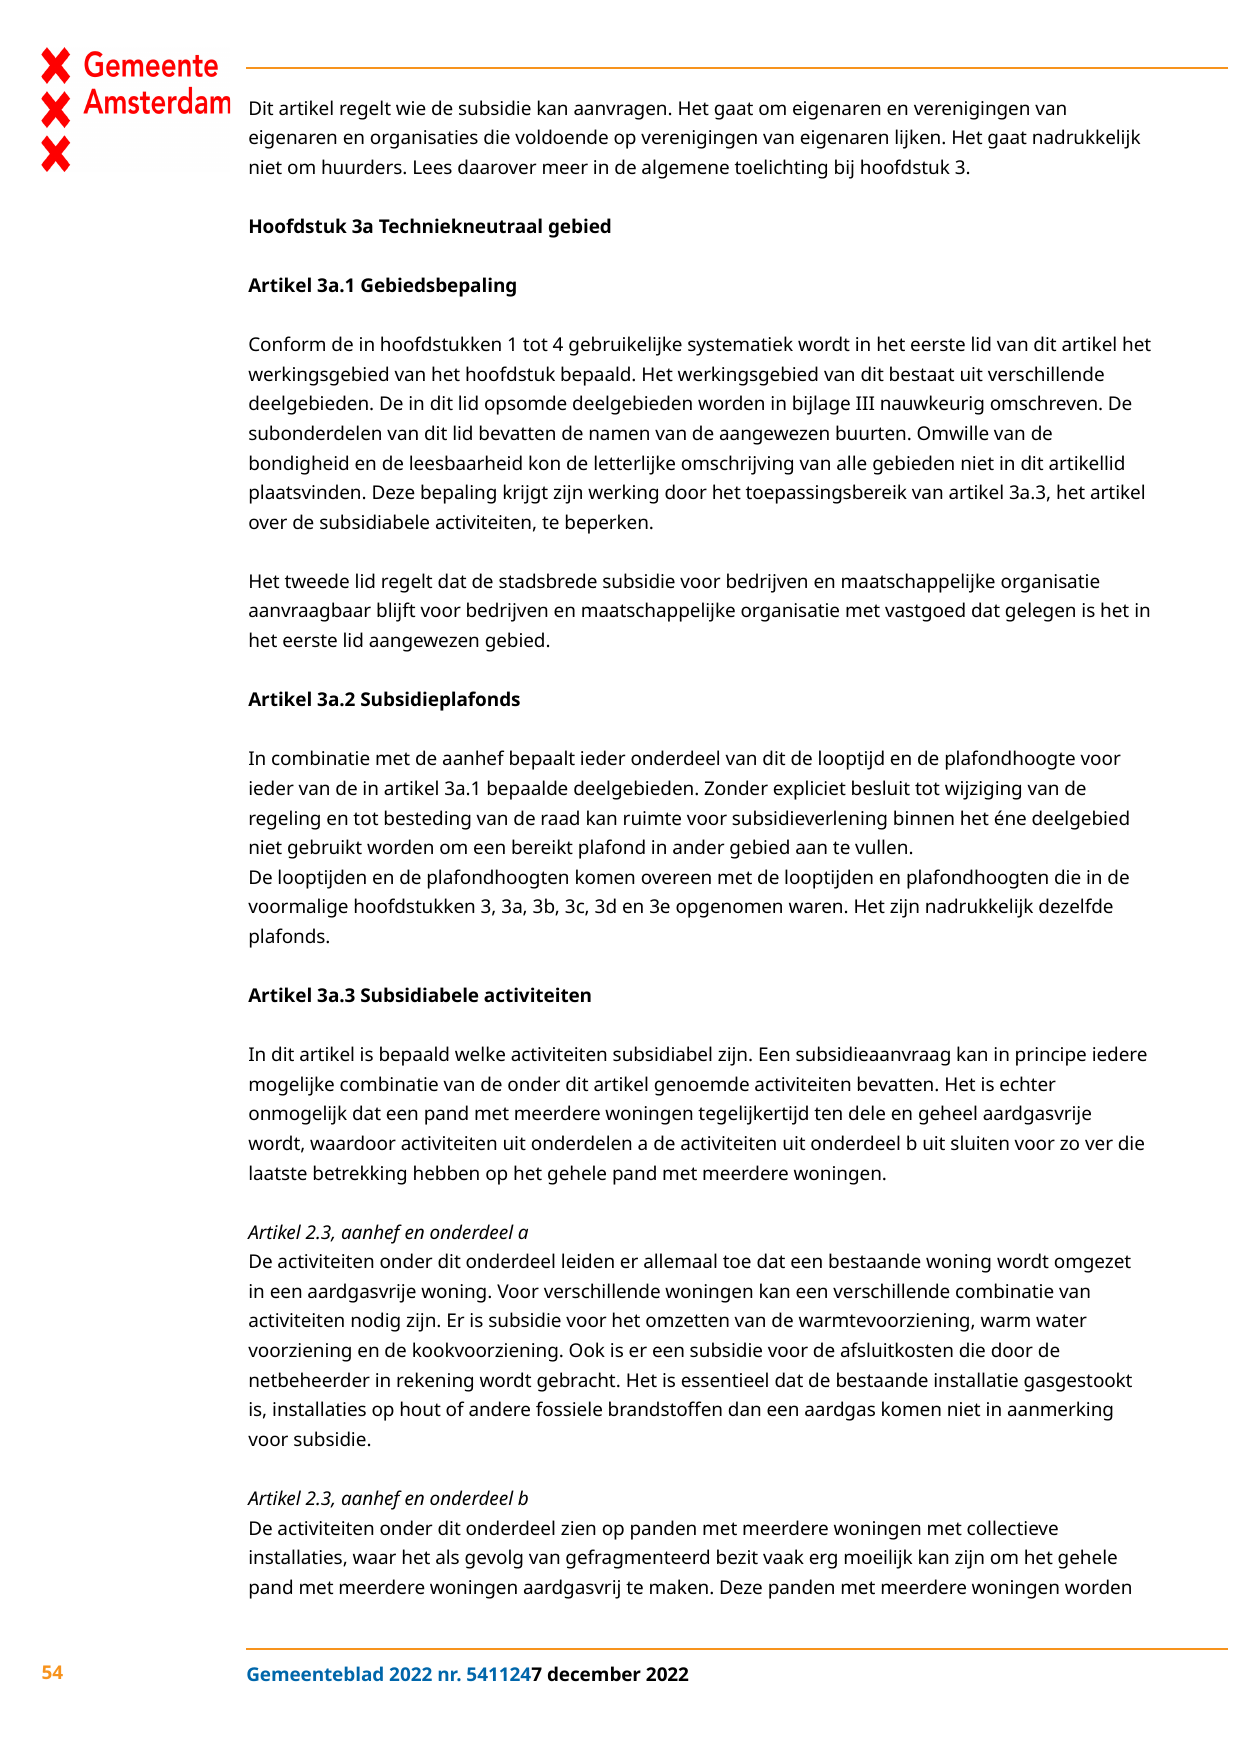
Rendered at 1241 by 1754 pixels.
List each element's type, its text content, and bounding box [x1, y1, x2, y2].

text Artikel 2.3, aanhef en onderdeel b [248, 1485, 1152, 1511]
text Artikel 3a.2 Subsidieplafonds [248, 686, 1152, 712]
text Artikel 2.3, aanhef en onderdeel a [248, 1219, 1152, 1245]
text In combinatie met de aanhef bepaalt ieder onderdeel van dit de looptijd en de plafondhoogte voor ieder van de in artikel 3a.1 bepaalde deelgebieden. Zonder expliciet besluit tot wijziging van de regeling en tot besteding van de raad kan ruimte voor subsidieverlening binnen het éne deelgebied niet gebruikt worden om een bereikt plafond in ander gebied aan te vullen. [248, 746, 1152, 860]
text Hoofdstuk 3a Techniekneutraal gebied [248, 213, 1152, 239]
text In dit artikel is bepaald welke activiteiten subsidiabel zijn. Een subsidieaanvraag kan in principe iedere mogelijke combinatie van de onder dit artikel genoemde activiteiten bevatten. Het is echter onmogelijk dat een pand met meerdere woningen tegelijkertijd ten dele en geheel aardgasvrije wordt, waardoor activiteiten uit onderdelen a de activiteiten uit onderdeel b uit sluiten voor zo ver die laatste betrekking hebben op het gehele pand met meerdere woningen. [248, 1041, 1152, 1186]
text De looptijden en de plafondhoogten komen overeen met de looptijden en plafondhoogten die in de voormalige hoofdstukken 3, 3a, 3b, 3c, 3d en 3e opgenomen waren. Het zijn nadrukkelijk dezelfde plafonds. [248, 864, 1152, 949]
text De activiteiten onder dit onderdeel leiden er allemaal toe dat een bestaande woning wordt omgezet in een aardgasvrije woning. Voor verschillende woningen kan een verschillende combinatie van activiteiten nodig zijn. Er is subsidie voor het omzetten van de warmtevoorziening, warm water voorziening en de kookvoorziening. Ook is er een subsidie voor de afsluitkosten die door de netbeheerder in rekening wordt gebracht. Het is essentieel dat de bestaande installatie gasgestookt is, installaties op hout of andere fossiele brandstoffen dan een aardgas komen niet in aanmerking voor subsidie. [248, 1248, 1152, 1452]
text Artikel 3a.3 Subsidiabele activiteiten [248, 982, 1152, 1008]
text Conform de in hoofdstukken 1 tot 4 gebruikelijke systematiek wordt in het eerste lid van dit artikel het werkingsgebied van het hoofdstuk bepaald. Het werkingsgebied van dit bestaat uit verschillende deelgebieden. De in dit lid opsomde deelgebieden worden in bijlage III nauwkeurig omschreven. De subonderdelen van dit lid bevatten de namen van de aangewezen buurten. Omwille van de bondigheid en de leesbaarheid kon de letterlijke omschrijving van alle gebieden niet in dit artikellid plaatsvinden. Deze bepaling krijgt zijn werking door het toepassingsbereik van artikel 3a.3, het artikel over de subsidiabele activiteiten, te beperken. [248, 331, 1152, 535]
text Het tweede lid regelt dat de stadsbrede subsidie voor bedrijven en maatschappelijke organisatie aanvraagbaar blijft voor bedrijven en maatschappelijke organisatie met vastgoed dat gelegen is het in het eerste lid aangewezen gebied. [248, 568, 1152, 653]
text Artikel 3a.1 Gebiedsbepaling [248, 272, 1152, 298]
picture [41, 47, 231, 172]
text Dit artikel regelt wie de subsidie kan aanvragen. Het gaat om eigenaren en verenigingen van eigenaren en organisaties die voldoende op verenigingen van eigenaren lijken. Het gaat nadrukkelijk niet om huurders. Lees daarover meer in de algemene toelichting bij hoofdstuk 3. [248, 95, 1152, 180]
text De activiteiten onder dit onderdeel zien op panden met meerdere woningen met collectieve installaties, waar het als gevolg van gefragmenteerd bezit vaak erg moeilijk kan zijn om het gehele pand met meerdere woningen aardgasvrij te maken. Deze panden met meerdere woningen worden [248, 1515, 1152, 1600]
